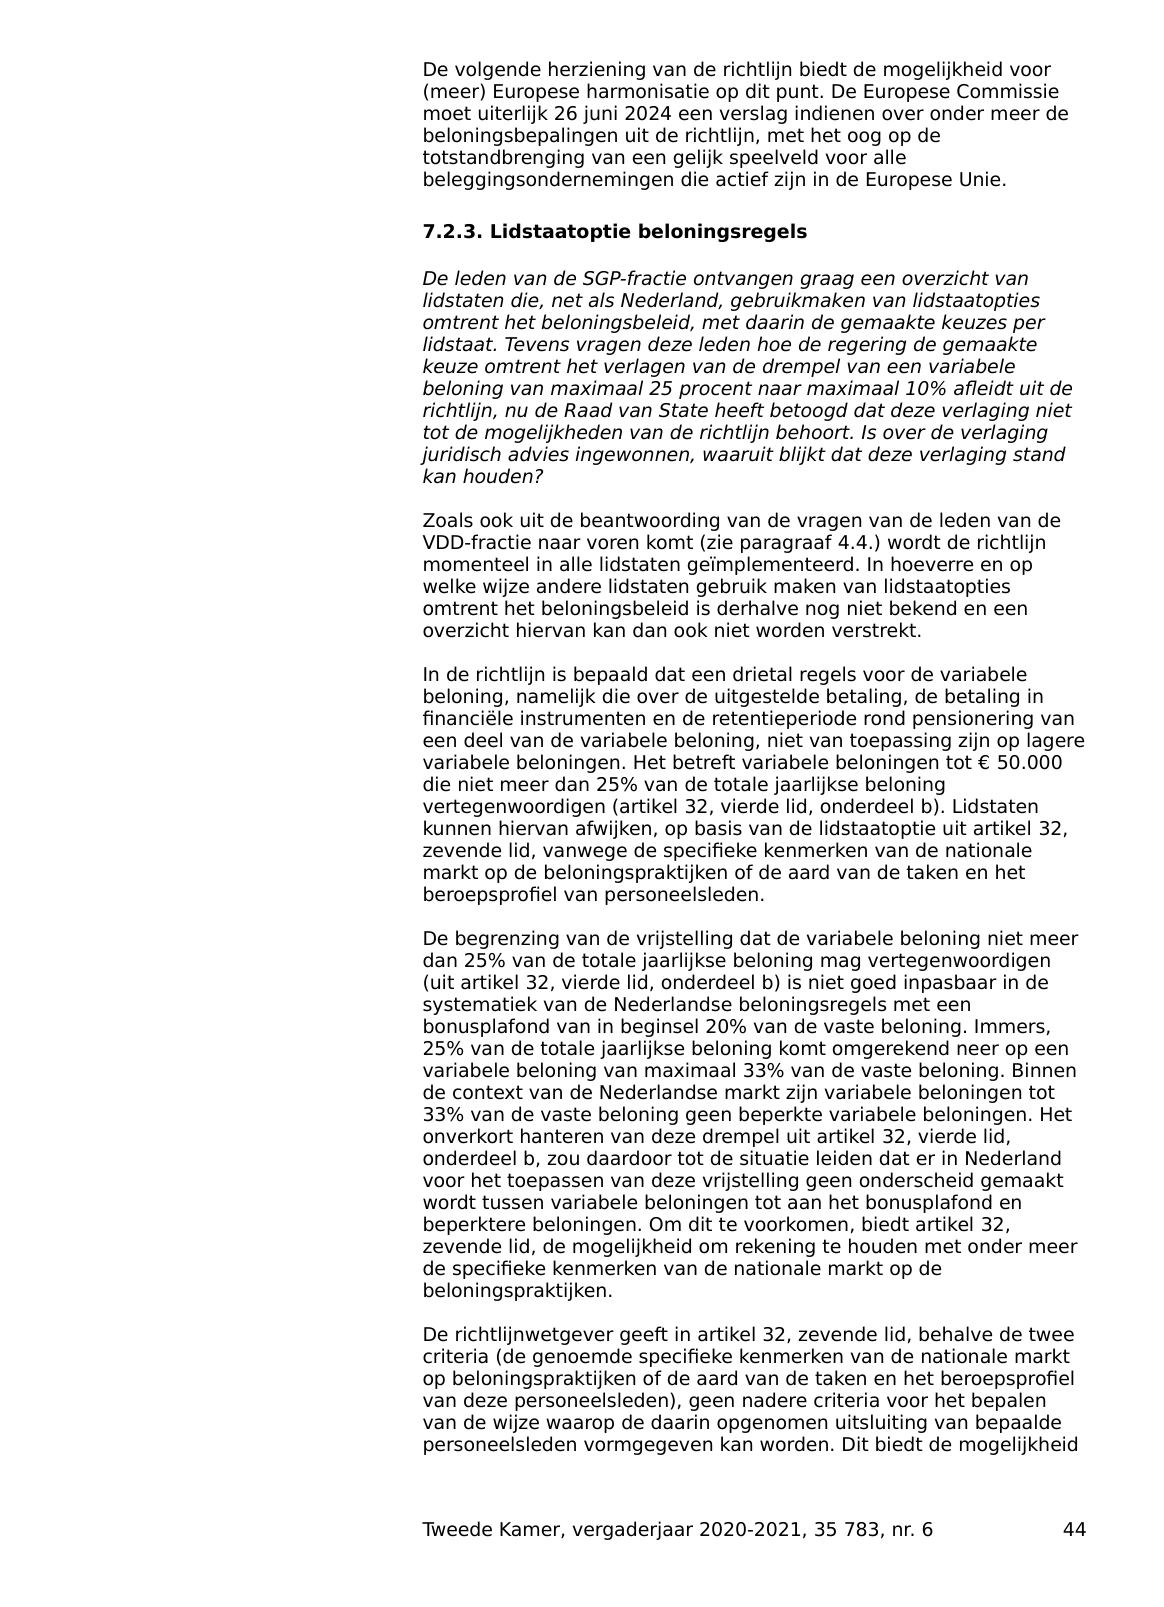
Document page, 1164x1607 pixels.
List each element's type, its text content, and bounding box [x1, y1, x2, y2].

text De richtlijnwetgever geeft in artikel 32, zevende lid, behalve de twee criteria (de genoemde specifieke kenmerken van de nationale markt op beloningspraktijken of de aard van de taken en het beroepsprofiel van deze personeelsleden), geen nadere criteria voor het bepalen van de wijze waarop de daarin opgenomen uitsluiting van bepaalde personeelsleden vormgegeven kan worden. Dit biedt de mogelijkheid [422, 1324, 1087, 1456]
text In de richtlijn is bepaald dat een drietal regels voor de variabele beloning, namelijk die over de uitgestelde betaling, de betaling in financiële instrumenten en de retentieperiode rond pensionering van een deel van de variabele beloning, niet van toepassing zijn op lagere variabele beloningen. Het betreft variabele beloningen tot € 50.000 die niet meer dan 25% van de totale jaarlijkse beloning vertegenwoordigen (artikel 32, vierde lid, onderdeel b). Lidstaten kunnen hiervan afwijken, op basis van de lidstaatoptie uit artikel 32, zevende lid, vanwege de specifieke kenmerken van de nationale markt op de beloningspraktijken of de aard van de taken en het beroepsprofiel van personeelsleden. [422, 664, 1087, 906]
text De begrenzing van de vrijstelling dat de variabele beloning niet meer dan 25% van de totale jaarlijkse beloning mag vertegenwoordigen (uit artikel 32, vierde lid, onderdeel b) is niet goed inpasbaar in de systematiek van de Nederlandse beloningsregels met een bonusplafond van in beginsel 20% van de vaste beloning. Immers, 25% van de totale jaarlijkse beloning komt omgerekend neer op een variabele beloning van maximaal 33% van de vaste beloning. Binnen de context van de Nederlandse markt zijn variabele beloningen tot 33% van de vaste beloning geen beperkte variabele beloningen. Het onverkort hanteren van deze drempel uit artikel 32, vierde lid, onderdeel b, zou daardoor tot de situatie leiden dat er in Nederland voor het toepassen van deze vrijstelling geen onderscheid gemaakt wordt tussen variabele beloningen tot aan het bonusplafond en beperktere beloningen. Om dit te voorkomen, biedt artikel 32, zevende lid, de mogelijkheid om rekening te houden met onder meer de specifieke kenmerken van de nationale markt op de beloningspraktijken. [422, 928, 1087, 1302]
text De leden van de SGP-fractie ontvangen graag een overzicht van lidstaten die, net als Nederland, gebruikmaken van lidstaatopties omtrent het beloningsbeleid, met daarin de gemaakte keuzes per lidstaat. Tevens vragen deze leden hoe de regering de gemaakte keuze omtrent het verlagen van de drempel van een variabele beloning van maximaal 25 procent naar maximaal 10% afleidt uit de richtlijn, nu de Raad van State heeft betoogd dat deze verlaging niet tot de mogelijkheden van de richtlijn behoort. Is over de verlaging juridisch advies ingewonnen, waaruit blijkt dat deze verlaging stand kan houden? [422, 268, 1087, 488]
text De volgende herziening van de richtlijn biedt de mogelijkheid voor (meer) Europese harmonisatie op dit punt. De Europese Commissie moet uiterlijk 26 juni 2024 een verslag indienen over onder meer de beloningsbepalingen uit de richtlijn, met het oog op de totstandbrenging van een gelijk speelveld voor alle beleggingsondernemingen die actief zijn in de Europese Unie. [422, 59, 1087, 191]
text Zoals ook uit de beantwoording van de vragen van de leden van de VDD-fractie naar voren komt (zie paragraaf 4.4.) wordt de richtlijn momenteel in alle lidstaten geïmplementeerd. In hoeverre en op welke wijze andere lidstaten gebruik maken van lidstaatopties omtrent het beloningsbeleid is derhalve nog niet bekend en een overzicht hiervan kan dan ook niet worden verstrekt. [422, 510, 1087, 642]
subtitle 7.2.3. Lidstaatoptie beloningsregels [422, 221, 1087, 243]
